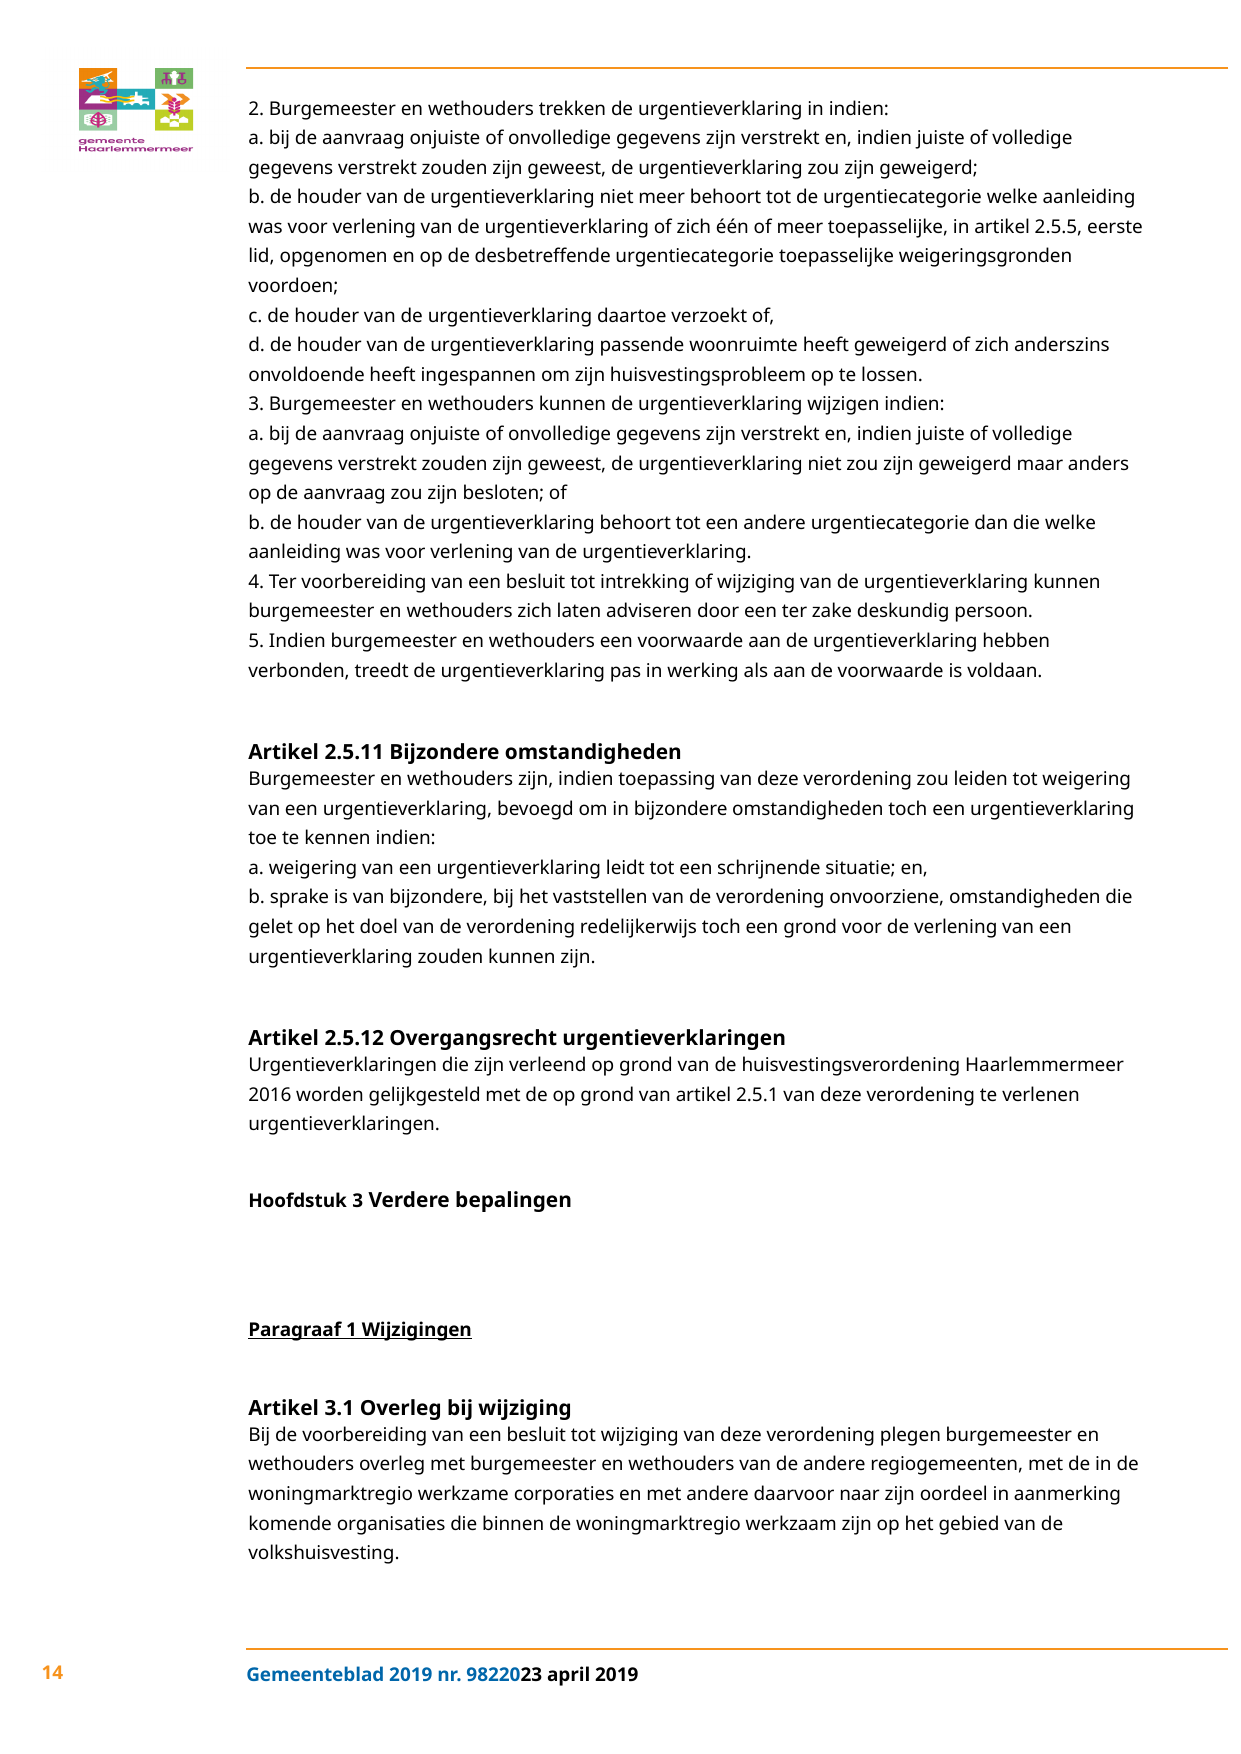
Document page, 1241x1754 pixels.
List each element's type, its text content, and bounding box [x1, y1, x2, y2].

text c. de houder van de urgentieverklaring daartoe verzoekt of, [248, 302, 1152, 328]
text Paragraaf 1 Wijzigingen [248, 1314, 1152, 1342]
text Burgemeester en wethouders zijn, indien toepassing van deze verordening zou leiden tot weigering van een urgentieverklaring, bevoegd om in bijzondere omstandigheden toch een urgentieverklaring toe te kennen indien: [248, 765, 1152, 850]
text a. weigering van een urgentieverklaring leidt tot een schrijnende situatie; en, [248, 854, 1152, 880]
text 5. Indien burgemeester en wethouders een voorwaarde aan de urgentieverklaring hebben verbonden, treedt de urgentieverklaring pas in werking als aan de voorwaarde is voldaan. [248, 627, 1152, 683]
text Urgentieverklaringen die zijn verleend op grond van de huisvestingsverordening Haarlemmermeer 2016 worden gelijkgesteld met de op grond van artikel 2.5.1 van deze verordening te verlenen urgentieverklaringen. [248, 1051, 1152, 1136]
text b. de houder van de urgentieverklaring behoort tot een andere urgentiecategorie dan die welke aanleiding was voor verlening van de urgentieverklaring. [248, 509, 1152, 564]
text Artikel 2.5.11 Bijzondere omstandigheden [248, 737, 1152, 765]
text Artikel 3.1 Overleg bij wijziging [248, 1393, 1152, 1421]
text 4. Ter voorbereiding van een besluit tot intrekking of wijziging van de urgentieverklaring kunnen burgemeester en wethouders zich laten adviseren door een ter zake deskundig persoon. [248, 568, 1152, 623]
text a. bij de aanvraag onjuiste of onvolledige gegevens zijn verstrekt en, indien juiste of volledige gegevens verstrekt zouden zijn geweest, de urgentieverklaring niet zou zijn geweigerd maar anders op de aanvraag zou zijn besloten; of [248, 420, 1152, 505]
text Bij de voorbereiding van een besluit tot wijziging van deze verordening plegen burgemeester en wethouders overleg met burgemeester en wethouders van de andere regiogemeenten, met de in de woningmarktregio werkzame corporaties en met andere daarvoor naar zijn oordeel in aanmerking komende organisaties die binnen de woningmarktregio werkzaam zijn op het gebied van de volkshuisvesting. [248, 1421, 1152, 1565]
text b. de houder van de urgentieverklaring niet meer behoort tot de urgentiecategorie welke aanleiding was voor verlening van de urgentieverklaring of zich één of meer toepasselijke, in artikel 2.5.5, eerste lid, opgenomen en op de desbetreffende urgentiecategorie toepasselijke weigeringsgronden voordoen; [248, 183, 1152, 298]
text 3. Burgemeester en wethouders kunnen de urgentieverklaring wijzigen indien: [248, 391, 1152, 416]
text Hoofdstuk 3 Verdere bepalingen [248, 1186, 1152, 1214]
text b. sprake is van bijzondere, bij het vaststellen van de verordening onvoorziene, omstandigheden die gelet op het doel van de verordening redelijkerwijs toch een grond voor de verlening van een urgentieverklaring zouden kunnen zijn. [248, 884, 1152, 968]
picture [41, 47, 231, 172]
text a. bij de aanvraag onjuiste of onvolledige gegevens zijn verstrekt en, indien juiste of volledige gegevens verstrekt zouden zijn geweest, de urgentieverklaring zou zijn geweigerd; [248, 124, 1152, 180]
text Artikel 2.5.12 Overgangsrecht urgentieverklaringen [248, 1023, 1152, 1051]
text 2. Burgemeester en wethouders trekken de urgentieverklaring in indien: [248, 95, 1152, 121]
text d. de houder van de urgentieverklaring passende woonruimte heeft geweigerd of zich anderszins onvoldoende heeft ingespannen om zijn huisvestingsprobleem op te lossen. [248, 331, 1152, 387]
